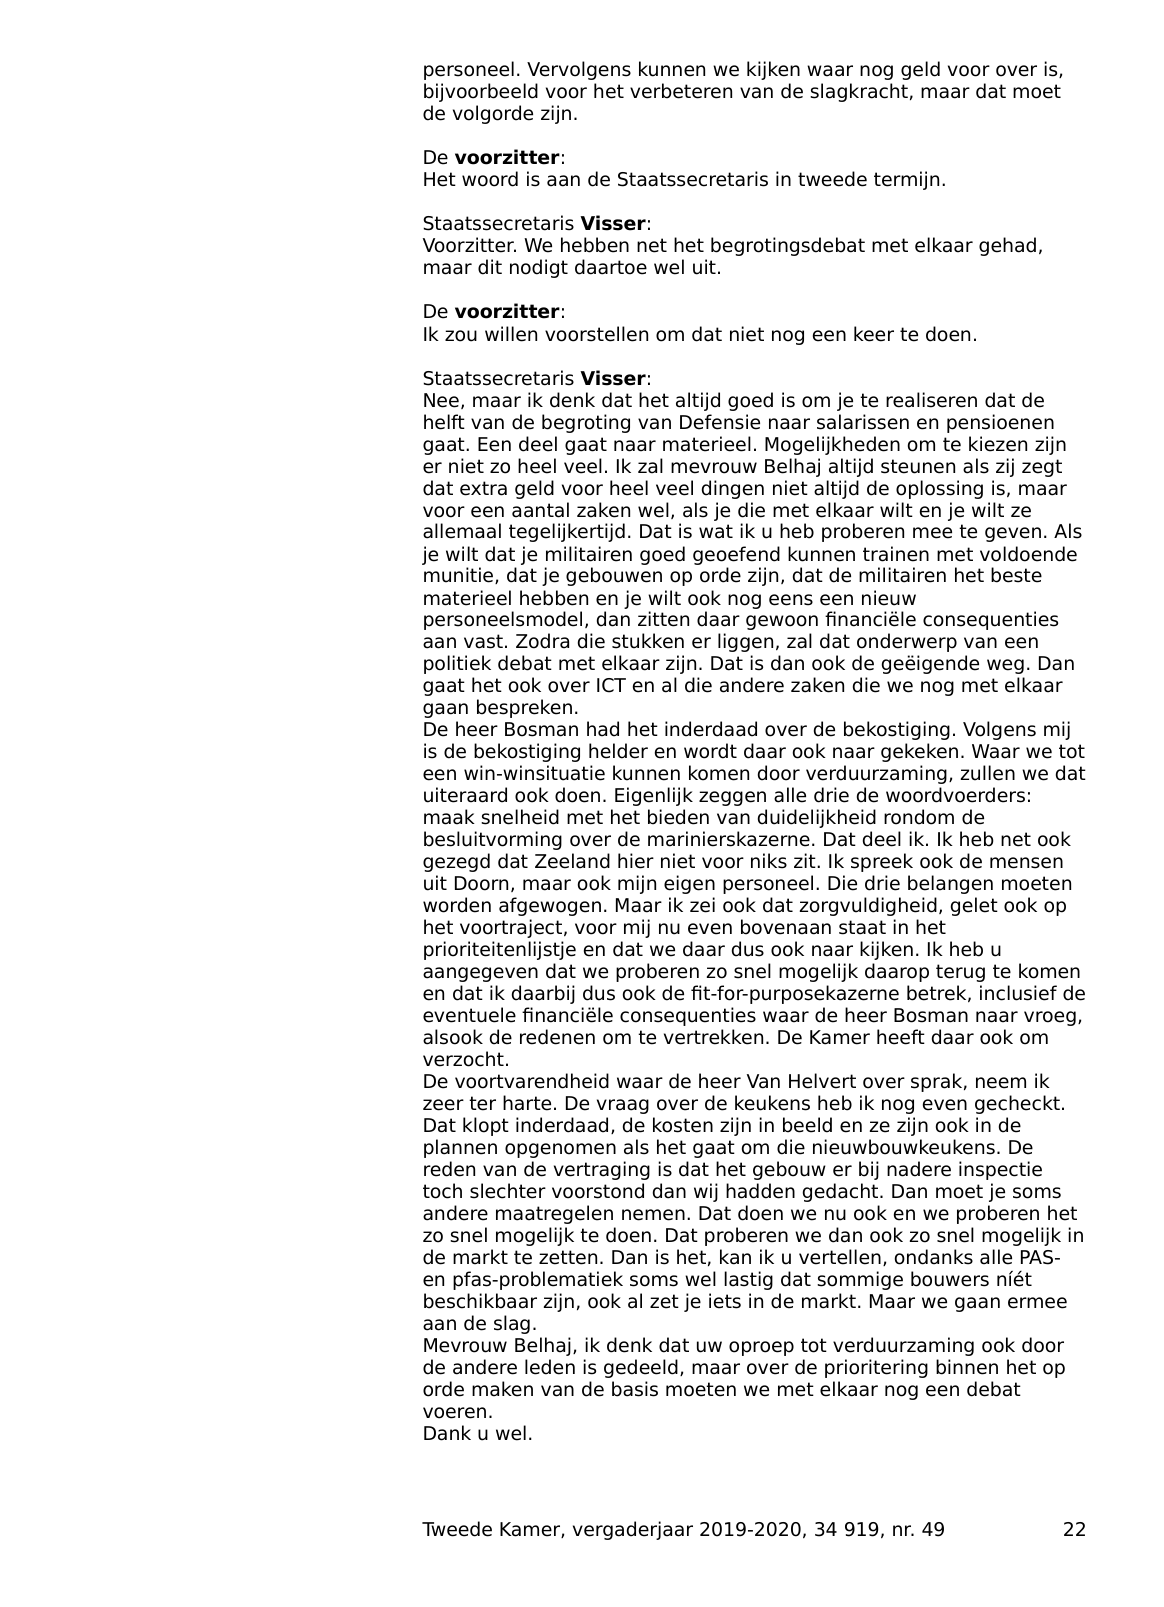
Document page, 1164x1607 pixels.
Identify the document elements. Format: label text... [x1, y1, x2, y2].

text De heer Bosman had het inderdaad over de bekostiging. Volgens mij is de bekostiging helder en wordt daar ook naar gekeken. Waar we tot een win-winsituatie kunnen komen door verduurzaming, zullen we dat uiteraard ook doen. Eigenlijk zeggen alle drie de woordvoerders: maak snelheid met het bieden van duidelijkheid rondom de besluitvorming over de marinierskazerne. Dat deel ik. Ik heb net ook gezegd dat Zeeland hier niet voor niks zit. Ik spreek ook de mensen uit Doorn, maar ook mijn eigen personeel. Die drie belangen moeten worden afgewogen. Maar ik zei ook dat zorgvuldigheid, gelet ook op het voortraject, voor mij nu even bovenaan staat in het prioriteitenlijstje en dat we daar dus ook naar kijken. Ik heb u aangegeven dat we proberen zo snel mogelijk daarop terug te komen en dat ik daarbij dus ook de fit-for-purposekazerne betrek, inclusief de eventuele financiële consequenties waar de heer Bosman naar vroeg, alsook de redenen om te vertrekken. De Kamer heeft daar ook om verzocht. [422, 719, 1087, 1071]
text De voorzitter: [422, 147, 1087, 169]
text Ik zou willen voorstellen om dat niet nog een keer te doen. [422, 323, 1087, 345]
text personeel. Vervolgens kunnen we kijken waar nog geld voor over is, bijvoorbeeld voor het verbeteren van de slagkracht, maar dat moet de volgorde zijn. [422, 59, 1087, 125]
text Mevrouw Belhaj, ik denk dat uw oproep tot verduurzaming ook door de andere leden is gedeeld, maar over de prioritering binnen het op orde maken van de basis moeten we met elkaar nog een debat voeren. [422, 1335, 1087, 1423]
text Staatssecretaris Visser: [422, 368, 1087, 389]
text Het woord is aan de Staatssecretaris in tweede termijn. [422, 169, 1087, 191]
text De voorzitter: [422, 301, 1087, 323]
text Nee, maar ik denk dat het altijd goed is om je te realiseren dat de helft van de begroting van Defensie naar salarissen en pensioenen gaat. Een deel gaat naar materieel. Mogelijkheden om te kiezen zijn er niet zo heel veel. Ik zal mevrouw Belhaj altijd steunen als zij zegt dat extra geld voor heel veel dingen niet altijd de oplossing is, maar voor een aantal zaken wel, als je die met elkaar wilt en je wilt ze allemaal tegelijkertijd. Dat is wat ik u heb proberen mee te geven. Als je wilt dat je militairen goed geoefend kunnen trainen met voldoende munitie, dat je gebouwen op orde zijn, dat de militairen het beste materieel hebben en je wilt ook nog eens een nieuw personeelsmodel, dan zitten daar gewoon financiële consequenties aan vast. Zodra die stukken er liggen, zal dat onderwerp van een politiek debat met elkaar zijn. Dat is dan ook de geëigende weg. Dan gaat het ook over ICT en al die andere zaken die we nog met elkaar gaan bespreken. [422, 389, 1087, 719]
text Dank u wel. [422, 1423, 1087, 1444]
text De voortvarendheid waar de heer Van Helvert over sprak, neem ik zeer ter harte. De vraag over de keukens heb ik nog even gecheckt. Dat klopt inderdaad, de kosten zijn in beeld en ze zijn ook in de plannen opgenomen als het gaat om die nieuwbouwkeukens. De reden van de vertraging is dat het gebouw er bij nadere inspectie toch slechter voorstond dan wij hadden gedacht. Dan moet je soms andere maatregelen nemen. Dat doen we nu ook en we proberen het zo snel mogelijk te doen. Dat proberen we dan ook zo snel mogelijk in de markt te zetten. Dan is het, kan ik u vertellen, ondanks alle PAS- en pfas-problematiek soms wel lastig dat sommige bouwers níét beschikbaar zijn, ook al zet je iets in de markt. Maar we gaan ermee aan de slag. [422, 1071, 1087, 1335]
text Staatssecretaris Visser: [422, 213, 1087, 235]
text Voorzitter. We hebben net het begrotingsdebat met elkaar gehad, maar dit nodigt daartoe wel uit. [422, 235, 1087, 279]
